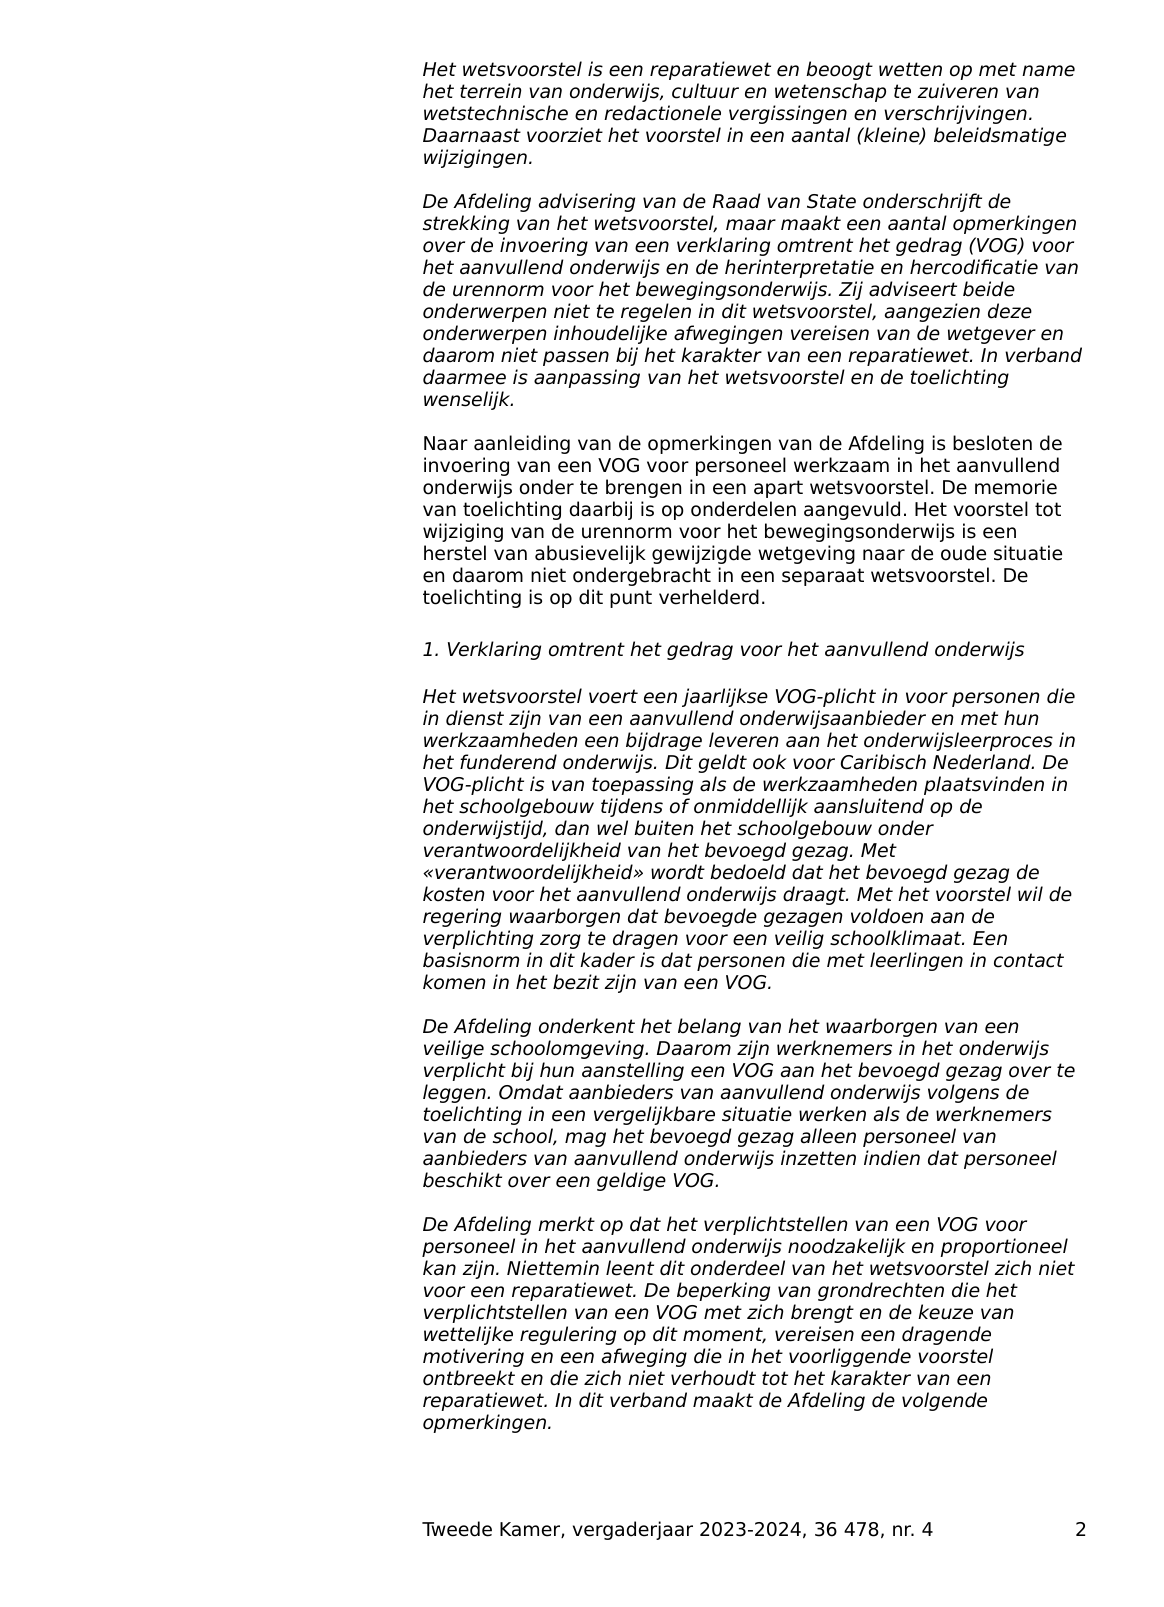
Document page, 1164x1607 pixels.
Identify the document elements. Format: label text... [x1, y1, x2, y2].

text De Afdeling merkt op dat het verplichtstellen van een VOG voor personeel in het aanvullend onderwijs noodzakelijk en proportioneel kan zijn. Niettemin leent dit onderdeel van het wetsvoorstel zich niet voor een reparatiewet. De beperking van grondrechten die het verplichtstellen van een VOG met zich brengt en de keuze van wettelijke regulering op dit moment, vereisen een dragende motivering en een afweging die in het voorliggende voorstel ontbreekt en die zich niet verhoudt tot het karakter van een reparatiewet. In dit verband maakt de Afdeling de volgende opmerkingen. [422, 1214, 1087, 1434]
subtitle 1. Verklaring omtrent het gedrag voor het aanvullend onderwijs [422, 639, 1087, 661]
text De Afdeling onderkent het belang van het waarborgen van een veilige schoolomgeving. Daarom zijn werknemers in het onderwijs verplicht bij hun aanstelling een VOG aan het bevoegd gezag over te leggen. Omdat aanbieders van aanvullend onderwijs volgens de toelichting in een vergelijkbare situatie werken als de werknemers van de school, mag het bevoegd gezag alleen personeel van aanbieders van aanvullend onderwijs inzetten indien dat personeel beschikt over een geldige VOG. [422, 1016, 1087, 1192]
text Naar aanleiding van de opmerkingen van de Afdeling is besloten de invoering van een VOG voor personeel werkzaam in het aanvullend onderwijs onder te brengen in een apart wetsvoorstel. De memorie van toelichting daarbij is op onderdelen aangevuld. Het voorstel tot wijziging van de urennorm voor het bewegingsonderwijs is een herstel van abusievelijk gewijzigde wetgeving naar de oude situatie en daarom niet ondergebracht in een separaat wetsvoorstel. De toelichting is op dit punt verhelderd. [422, 433, 1087, 609]
text De Afdeling advisering van de Raad van State onderschrijft de strekking van het wetsvoorstel, maar maakt een aantal opmerkingen over de invoering van een verklaring omtrent het gedrag (VOG) voor het aanvullend onderwijs en de herinterpretatie en hercodificatie van de urennorm voor het bewegingsonderwijs. Zij adviseert beide onderwerpen niet te regelen in dit wetsvoorstel, aangezien deze onderwerpen inhoudelijke afwegingen vereisen van de wetgever en daarom niet passen bij het karakter van een reparatiewet. In verband daarmee is aanpassing van het wetsvoorstel en de toelichting wenselijk. [422, 191, 1087, 411]
text Het wetsvoorstel voert een jaarlijkse VOG-plicht in voor personen die in dienst zijn van een aanvullend onderwijsaanbieder en met hun werkzaamheden een bijdrage leveren aan het onderwijsleerproces in het funderend onderwijs. Dit geldt ook voor Caribisch Nederland. De VOG-plicht is van toepassing als de werkzaamheden plaatsvinden in het schoolgebouw tijdens of onmiddellijk aansluitend op de onderwijstijd, dan wel buiten het schoolgebouw onder verantwoordelijkheid van het bevoegd gezag. Met «verantwoordelijkheid» wordt bedoeld dat het bevoegd gezag de kosten voor het aanvullend onderwijs draagt. Met het voorstel wil de regering waarborgen dat bevoegde gezagen voldoen aan de verplichting zorg te dragen voor een veilig schoolklimaat. Een basisnorm in dit kader is dat personen die met leerlingen in contact komen in het bezit zijn van een VOG. [422, 686, 1087, 994]
text Het wetsvoorstel is een reparatiewet en beoogt wetten op met name het terrein van onderwijs, cultuur en wetenschap te zuiveren van wetstechnische en redactionele vergissingen en verschrijvingen. Daarnaast voorziet het voorstel in een aantal (kleine) beleidsmatige wijzigingen. [422, 59, 1087, 169]
